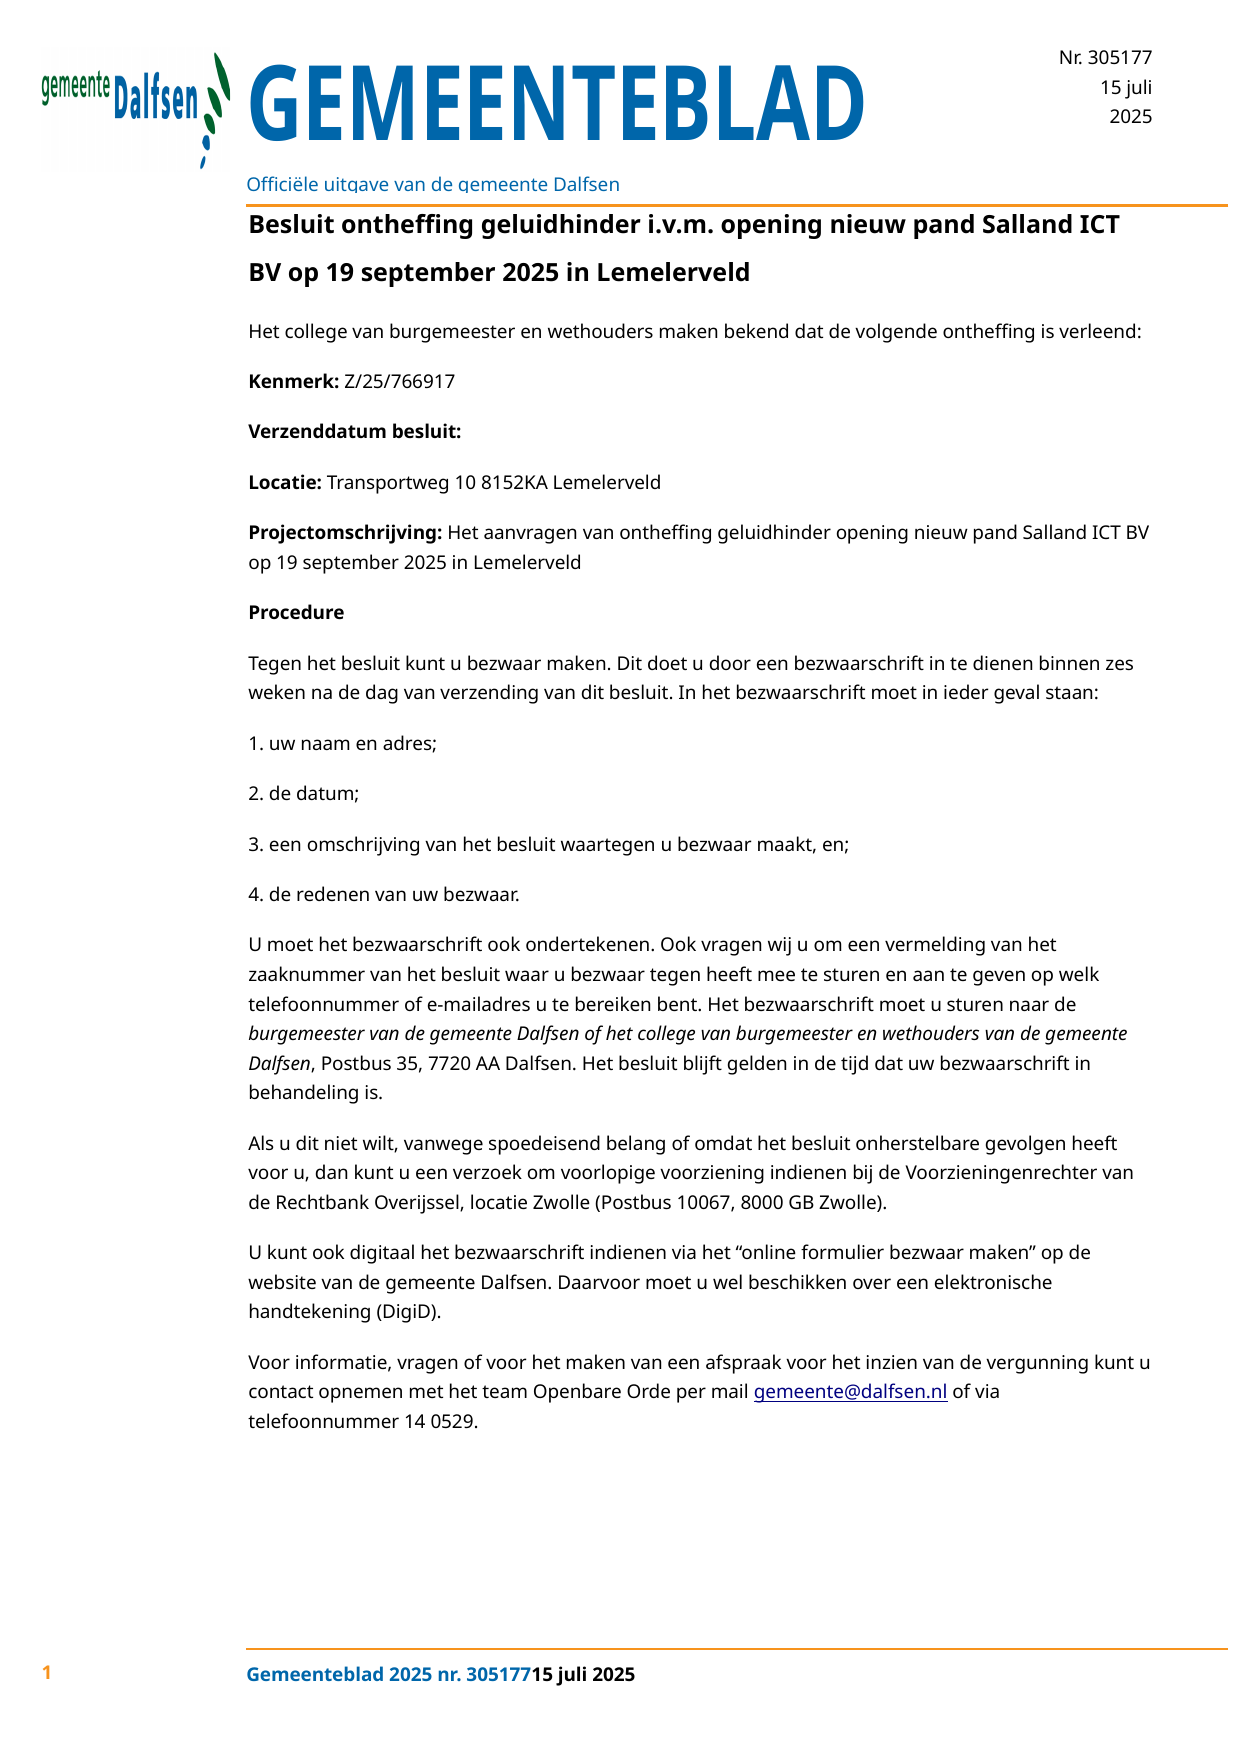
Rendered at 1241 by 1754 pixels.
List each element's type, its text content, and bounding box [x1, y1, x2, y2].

text U kunt ook digitaal het bezwaarschrift indienen via het “online formulier bezwaar maken” op de website van de gemeente Dalfsen. Daarvoor moet u wel beschikken over een elektronische handtekening (DigiD). [248, 1239, 1152, 1324]
text Voor informatie, vragen of voor het maken van een afspraak voor het inzien van de vergunning kunt u contact opnemen met het team Openbare Orde per mail gemeente@dalfsen.nl of via telefoonnummer 14 0529. [248, 1349, 1152, 1434]
picture [41, 47, 231, 172]
text 2. de datum; [248, 780, 1152, 806]
text Procedure [248, 599, 1152, 625]
text Als u dit niet wilt, vanwege spoedeisend belang of omdat het besluit onherstelbare gevolgen heeft voor u, dan kunt u een verzoek om voorlopige voorziening indienen bij de Voorzieningenrechter van de Rechtbank Overijssel, locatie Zwolle (Postbus 10067, 8000 GB Zwolle). [248, 1130, 1152, 1215]
text Besluit ontheffing geluidhinder i.v.m. opening nieuw pand Salland ICT BV op 19 september 2025 in Lemelerveld [248, 207, 1152, 288]
text Tegen het besluit kunt u bezwaar maken. Dit doet u door een bezwaarschrift in te dienen binnen zes weken na de dag van verzending van dit besluit. In het bezwaarschrift moet in ieder geval staan: [248, 650, 1152, 705]
text Kenmerk: Z/25/766917 [248, 368, 1152, 394]
text 4. de redenen van uw bezwaar. [248, 881, 1152, 907]
text 1. uw naam en adres; [248, 730, 1152, 756]
text Locatie: Transportweg 10 8152KA Lemelerveld [248, 469, 1152, 495]
text 3. een omschrijving van het besluit waartegen u bezwaar maakt, en; [248, 831, 1152, 857]
text U moet het bezwaarschrift ook ondertekenen. Ook vragen wij u om een vermelding van het zaaknummer van het besluit waar u bezwaar tegen heeft mee te sturen en aan te geven op welk telefoonnummer of e-mailadres u te bereiken bent. Het bezwaarschrift moet u sturen naar de burgemeester van de gemeente Dalfsen of het college van burgemeester en wethouders van de gemeente Dalfsen, Postbus 35, 7720 AA Dalfsen. Het besluit blijft gelden in de tijd dat uw bezwaarschrift in behandeling is. [248, 932, 1152, 1105]
text Projectomschrijving: Het aanvragen van ontheffing geluidhinder opening nieuw pand Salland ICT BV op 19 september 2025 in Lemelerveld [248, 519, 1152, 575]
text Het college van burgemeester en wethouders maken bekend dat de volgende ontheffing is verleend: [248, 318, 1152, 344]
text Verzenddatum besluit: [248, 419, 1152, 444]
